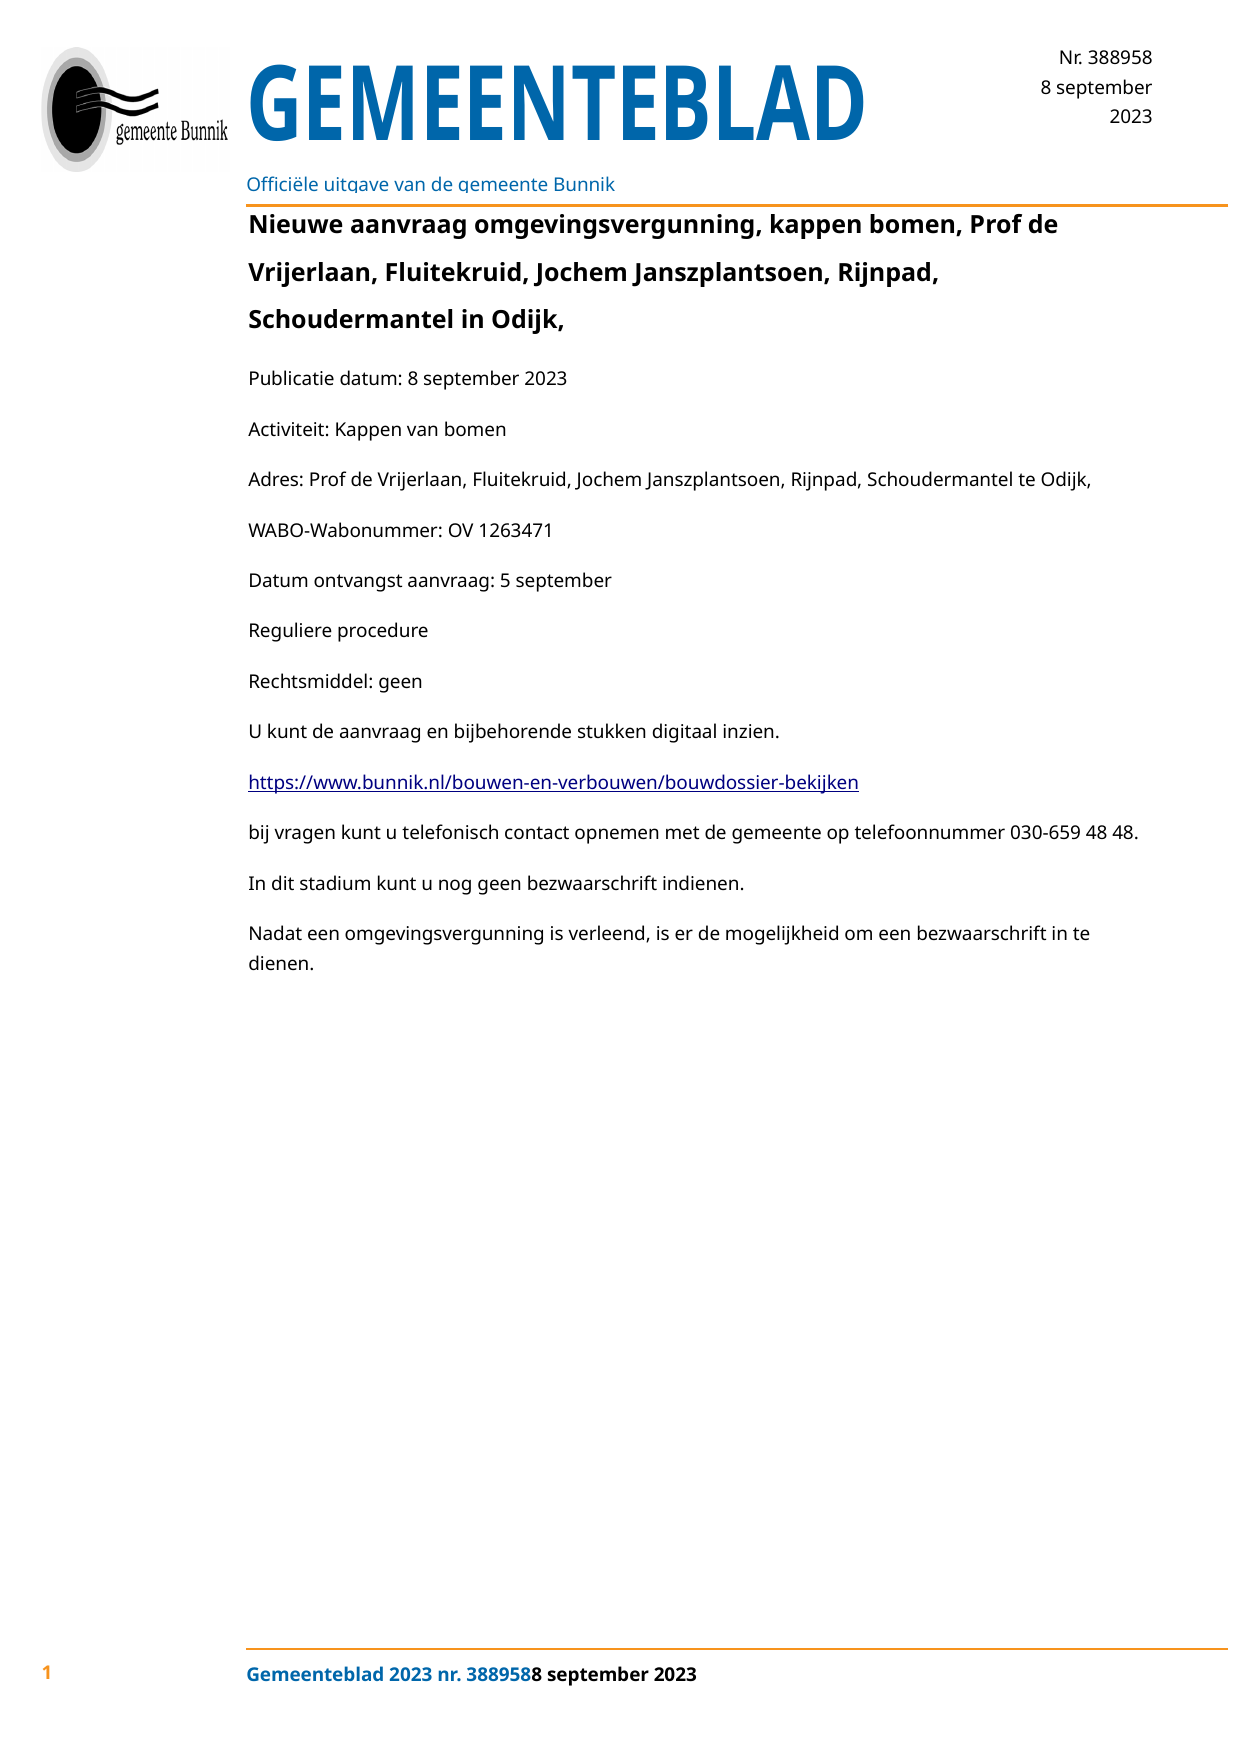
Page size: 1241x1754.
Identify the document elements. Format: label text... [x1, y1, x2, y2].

text Reguliere procedure [248, 618, 1152, 643]
text Rechtsmiddel: geen [248, 668, 1152, 694]
text U kunt de aanvraag en bijbehorende stukken digitaal inzien. [248, 718, 1152, 744]
text Nieuwe aanvraag omgevingsvergunning, kappen bomen, Prof de Vrijerlaan, Fluitekruid, Jochem Janszplantsoen, Rijnpad, Schoudermantel in Odijk, [248, 207, 1152, 336]
text Adres: Prof de Vrijerlaan, Fluitekruid, Jochem Janszplantsoen, Rijnpad, Schoudermantel te Odijk, [248, 466, 1152, 492]
text Activiteit: Kappen van bomen [248, 416, 1152, 442]
text Datum ontvangst aanvraag: 5 september [248, 567, 1152, 593]
text Publicatie datum: 8 september 2023 [248, 366, 1152, 391]
text WABO-Wabonummer: OV 1263471 [248, 517, 1152, 542]
text In dit stadium kunt u nog geen bezwaarschrift indienen. [248, 870, 1152, 895]
picture [41, 47, 231, 172]
text bij vragen kunt u telefonisch contact opnemen met de gemeente op telefoonnummer 030-659 48 48. [248, 819, 1152, 845]
text Nadat een omgevingsvergunning is verleend, is er de mogelijkheid om een bezwaarschrift in te dienen. [248, 920, 1152, 975]
text https://www.bunnik.nl/bouwen-en-verbouwen/bouwdossier-bekijken [248, 769, 1152, 794]
